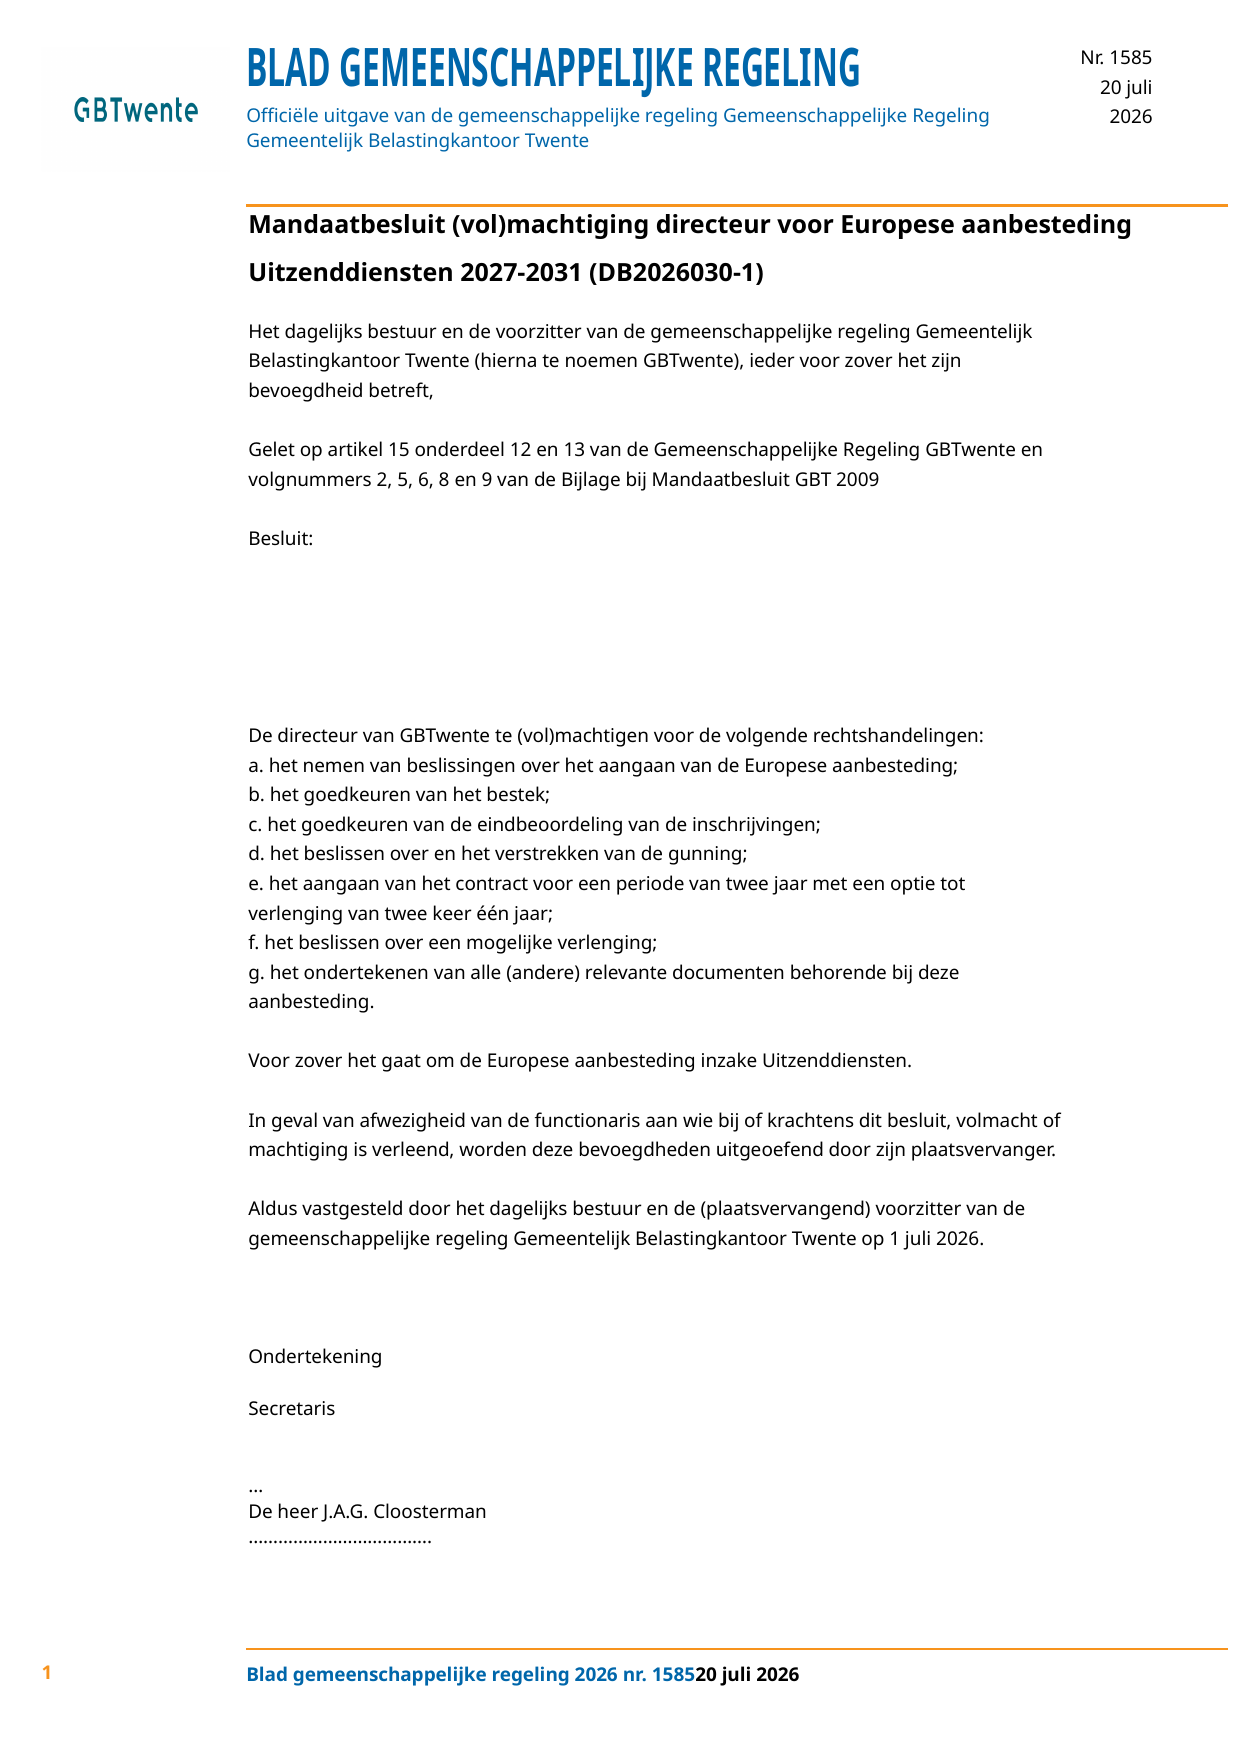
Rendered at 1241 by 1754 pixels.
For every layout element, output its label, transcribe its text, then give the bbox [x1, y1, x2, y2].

text e. het aangaan van het contract voor een periode van twee jaar met een optie tot [248, 870, 1152, 896]
text … [248, 1472, 1152, 1498]
text Secretaris [248, 1395, 1152, 1421]
text aanbesteding. [248, 988, 1152, 1014]
text In geval van afwezigheid van de functionaris aan wie bij of krachtens dit besluit, volmacht of [248, 1107, 1152, 1132]
text ………………………………. [248, 1523, 1152, 1549]
picture [41, 47, 231, 172]
text bevoegdheid betreft, [248, 377, 1152, 403]
text Aldus vastgesteld door het dagelijks bestuur en de (plaatsvervangend) voorzitter van de gemeenschappelijke regeling Gemeentelijk Belastingkantoor Twente op 1 juli 2026. [248, 1196, 1152, 1251]
text Mandaatbesluit (vol)machtiging directeur voor Europese aanbesteding Uitzenddiensten 2027-2031 (DB2026030-1) [248, 207, 1152, 288]
text De directeur van GBTwente te (vol)machtigen voor de volgende rechtshandelingen: [248, 722, 1152, 748]
text Besluit: [248, 525, 1152, 551]
text Het dagelijks bestuur en de voorzitter van de gemeenschappelijke regeling Gemeentelijk [248, 318, 1152, 344]
text a. het nemen van beslissingen over het aangaan van de Europese aanbesteding; [248, 752, 1152, 777]
text verlenging van twee keer één jaar; [248, 900, 1152, 925]
text De heer J.A.G. Cloosterman [248, 1498, 1152, 1523]
text b. het goedkeuren van het bestek; [248, 781, 1152, 807]
text Gelet op artikel 15 onderdeel 12 en 13 van de Gemeenschappelijke Regeling GBTwente en volgnummers 2, 5, 6, 8 en 9 van de Bijlage bij Mandaatbesluit GBT 2009 [248, 436, 1152, 492]
text Ondertekening [248, 1343, 1152, 1369]
text d. het beslissen over en het verstrekken van de gunning; [248, 841, 1152, 866]
text f. het beslissen over een mogelijke verlenging; [248, 929, 1152, 955]
text g. het ondertekenen van alle (andere) relevante documenten behorende bij deze [248, 959, 1152, 984]
text Belastingkantoor Twente (hierna te noemen GBTwente), ieder voor zover het zijn [248, 347, 1152, 373]
text c. het goedkeuren van de eindbeoordeling van de inschrijvingen; [248, 811, 1152, 837]
text Voor zover het gaat om de Europese aanbesteding inzake Uitzenddiensten. [248, 1048, 1152, 1073]
text machtiging is verleend, worden deze bevoegdheden uitgeoefend door zijn plaatsvervanger. [248, 1136, 1152, 1162]
